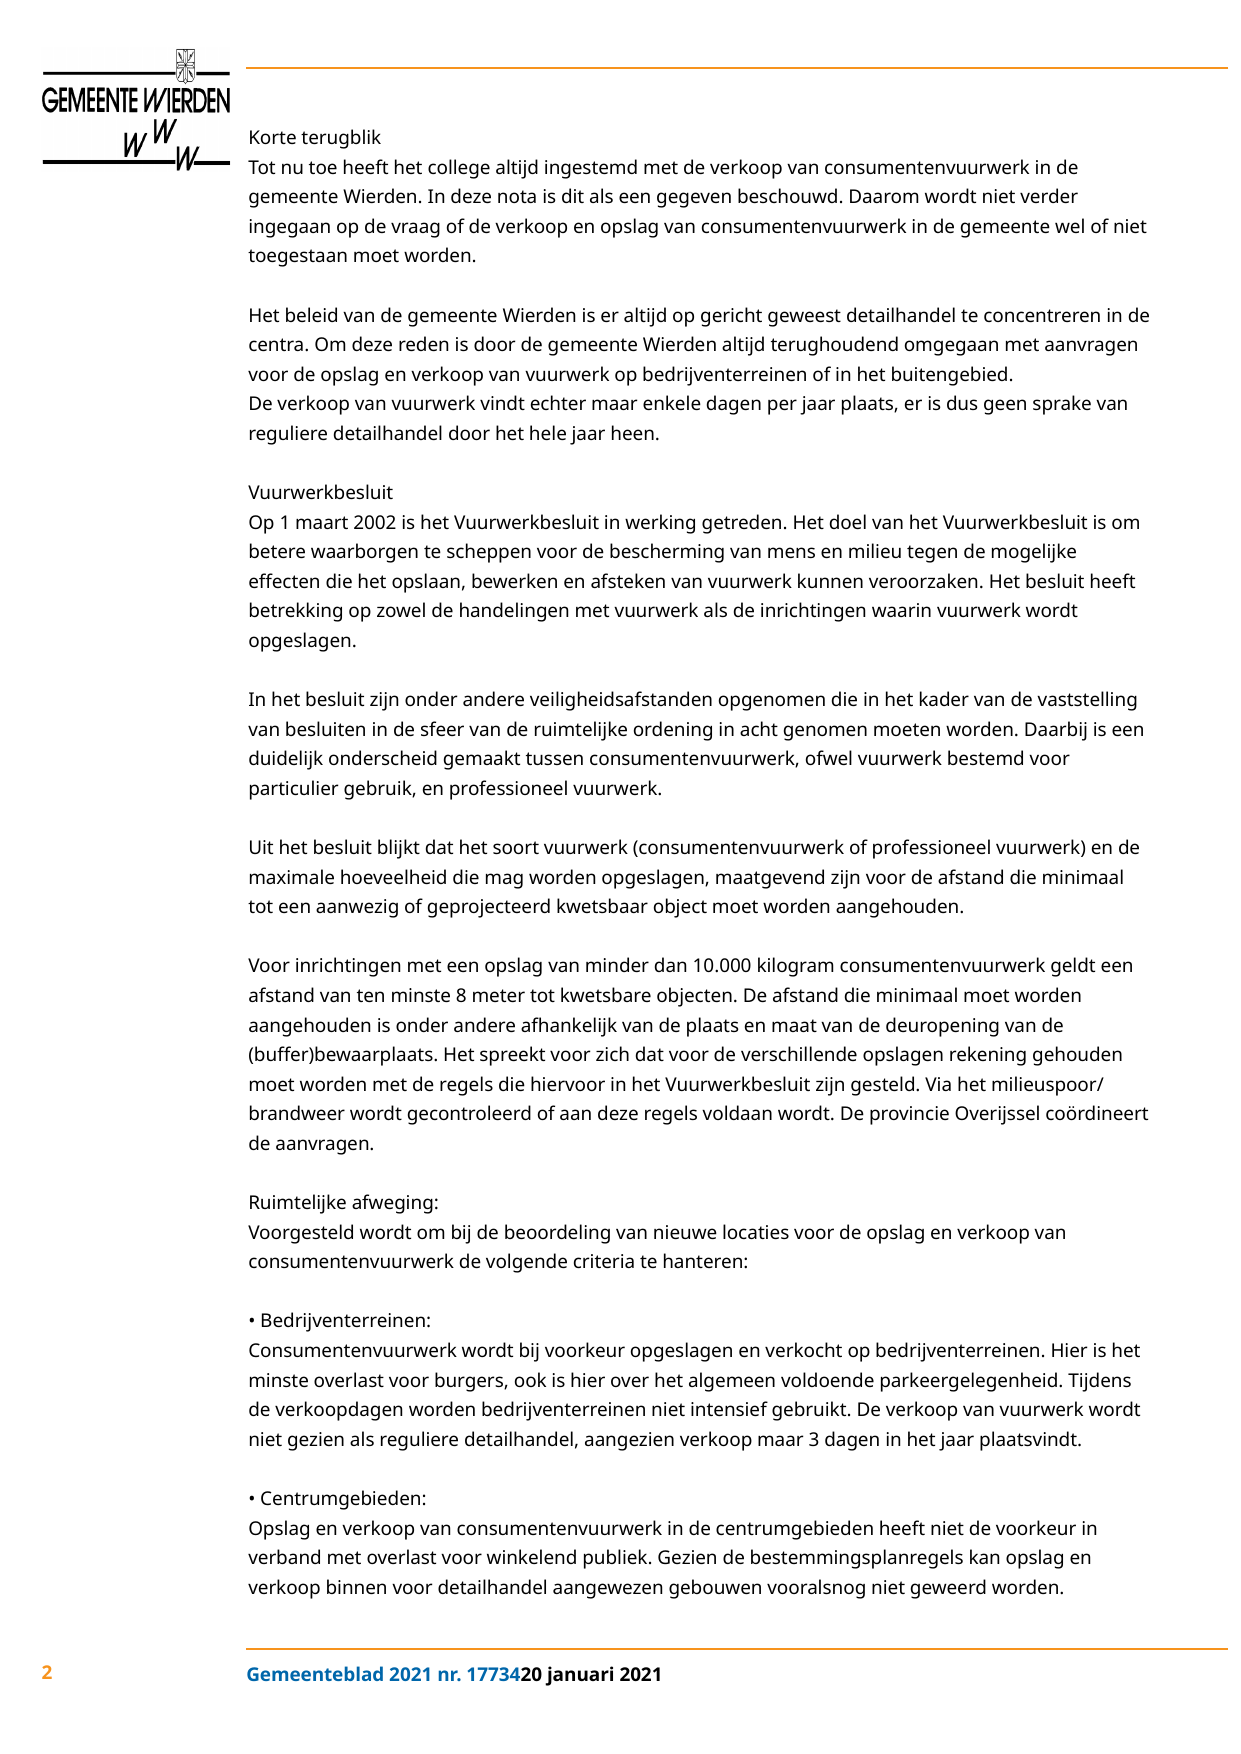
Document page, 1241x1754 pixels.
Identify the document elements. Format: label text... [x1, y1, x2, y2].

text Tot nu toe heeft het college altijd ingestemd met de verkoop van consumentenvuurwerk in de gemeente Wierden. In deze nota is dit als een gegeven beschouwd. Daarom wordt niet verder ingegaan op de vraag of de verkoop en opslag van consumentenvuurwerk in de gemeente wel of niet toegestaan moet worden. [248, 154, 1152, 268]
text Voor inrichtingen met een opslag van minder dan 10.000 kilogram consumentenvuurwerk geldt een afstand van ten minste 8 meter tot kwetsbare objecten. De afstand die minimaal moet worden aangehouden is onder andere afhankelijk van de plaats en maat van de deuropening van de (buffer)bewaarplaats. Het spreekt voor zich dat voor de verschillende opslagen rekening gehouden moet worden met de regels die hiervoor in het Vuurwerkbesluit zijn gesteld. Via het milieuspoor/ brandweer wordt gecontroleerd of aan deze regels voldaan wordt. De provincie Overijssel coördineert de aanvragen. [248, 953, 1152, 1156]
text De verkoop van vuurwerk vindt echter maar enkele dagen per jaar plaats, er is dus geen sprake van reguliere detailhandel door het hele jaar heen. [248, 391, 1152, 446]
text Opslag en verkoop van consumentenvuurwerk in de centrumgebieden heeft niet de voorkeur in verband met overlast voor winkelend publiek. Gezien de bestemmingsplanregels kan opslag en verkoop binnen voor detailhandel aangewezen gebouwen vooralsnog niet geweerd worden. [248, 1515, 1152, 1600]
text Voorgesteld wordt om bij de beoordeling van nieuwe locaties voor de opslag en verkoop van consumentenvuurwerk de volgende criteria te hanteren: [248, 1219, 1152, 1274]
text Korte terugblik [248, 124, 1152, 150]
text Ruimtelijke afweging: [248, 1189, 1152, 1215]
text Uit het besluit blijkt dat het soort vuurwerk (consumentenvuurwerk of professioneel vuurwerk) en de maximale hoeveelheid die mag worden opgeslagen, maatgevend zijn voor de afstand die minimaal tot een aanwezig of geprojecteerd kwetsbaar object moet worden aangehouden. [248, 834, 1152, 919]
text Consumentenvuurwerk wordt bij voorkeur opgeslagen en verkocht op bedrijventerreinen. Hier is het minste overlast voor burgers, ook is hier over het algemeen voldoende parkeergelegenheid. Tijdens de verkoopdagen worden bedrijventerreinen niet intensief gebruikt. De verkoop van vuurwerk wordt niet gezien als reguliere detailhandel, aangezien verkoop maar 3 dagen in het jaar plaatsvindt. [248, 1337, 1152, 1452]
text • Bedrijventerreinen: [248, 1308, 1152, 1333]
text Op 1 maart 2002 is het Vuurwerkbesluit in werking getreden. Het doel van het Vuurwerkbesluit is om betere waarborgen te scheppen voor de bescherming van mens en milieu tegen de mogelijke effecten die het opslaan, bewerken en afsteken van vuurwerk kunnen veroorzaken. Het besluit heeft betrekking op zowel de handelingen met vuurwerk als de inrichtingen waarin vuurwerk wordt opgeslagen. [248, 509, 1152, 653]
text Vuurwerkbesluit [248, 479, 1152, 505]
text • Centrumgebieden: [248, 1485, 1152, 1511]
picture [41, 47, 231, 172]
text In het besluit zijn onder andere veiligheidsafstanden opgenomen die in het kader van de vaststelling van besluiten in de sfeer van de ruimtelijke ordening in acht genomen moeten worden. Daarbij is een duidelijk onderscheid gemaakt tussen consumentenvuurwerk, ofwel vuurwerk bestemd voor particulier gebruik, en professioneel vuurwerk. [248, 686, 1152, 801]
text Het beleid van de gemeente Wierden is er altijd op gericht geweest detailhandel te concentreren in de centra. Om deze reden is door de gemeente Wierden altijd terughoudend omgegaan met aanvragen voor de opslag en verkoop van vuurwerk op bedrijventerreinen of in het buitengebied. [248, 302, 1152, 387]
